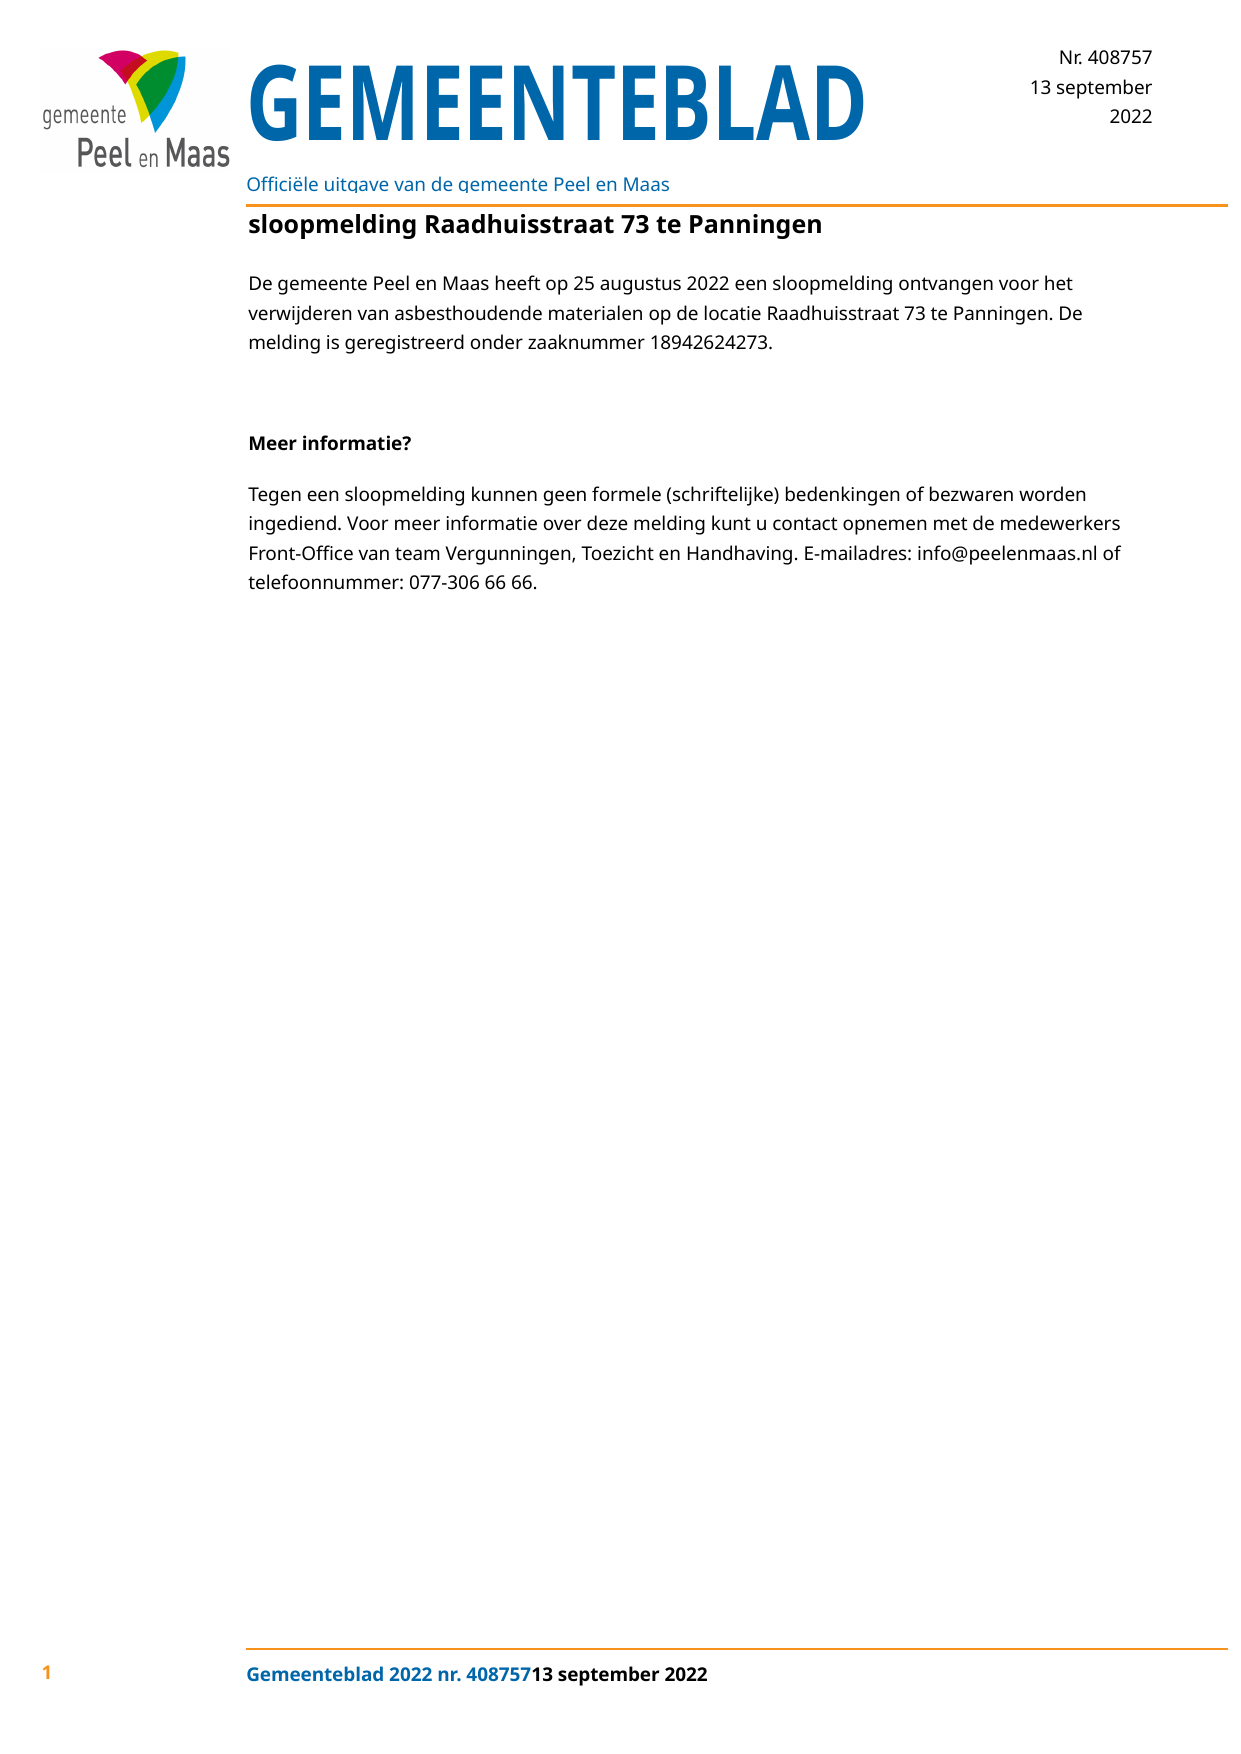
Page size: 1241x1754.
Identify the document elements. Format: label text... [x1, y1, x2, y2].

text De gemeente Peel en Maas heeft op 25 augustus 2022 een sloopmelding ontvangen voor het verwijderen van asbesthoudende materialen op de locatie Raadhuisstraat 73 te Panningen. De melding is geregistreerd onder zaaknummer 18942624273. [248, 270, 1152, 355]
text sloopmelding Raadhuisstraat 73 te Panningen [248, 207, 1152, 241]
text Tegen een sloopmelding kunnen geen formele (schriftelijke) bedenkingen of bezwaren worden ingediend. Voor meer informatie over deze melding kunt u contact opnemen met de medewerkers Front-Office van team Vergunningen, Toezicht en Handhaving. E-mailadres: info@peelenmaas.nl of telefoonnummer: 077-306 66 66. [248, 481, 1152, 595]
text Meer informatie? [248, 430, 1152, 456]
picture [41, 47, 231, 172]
